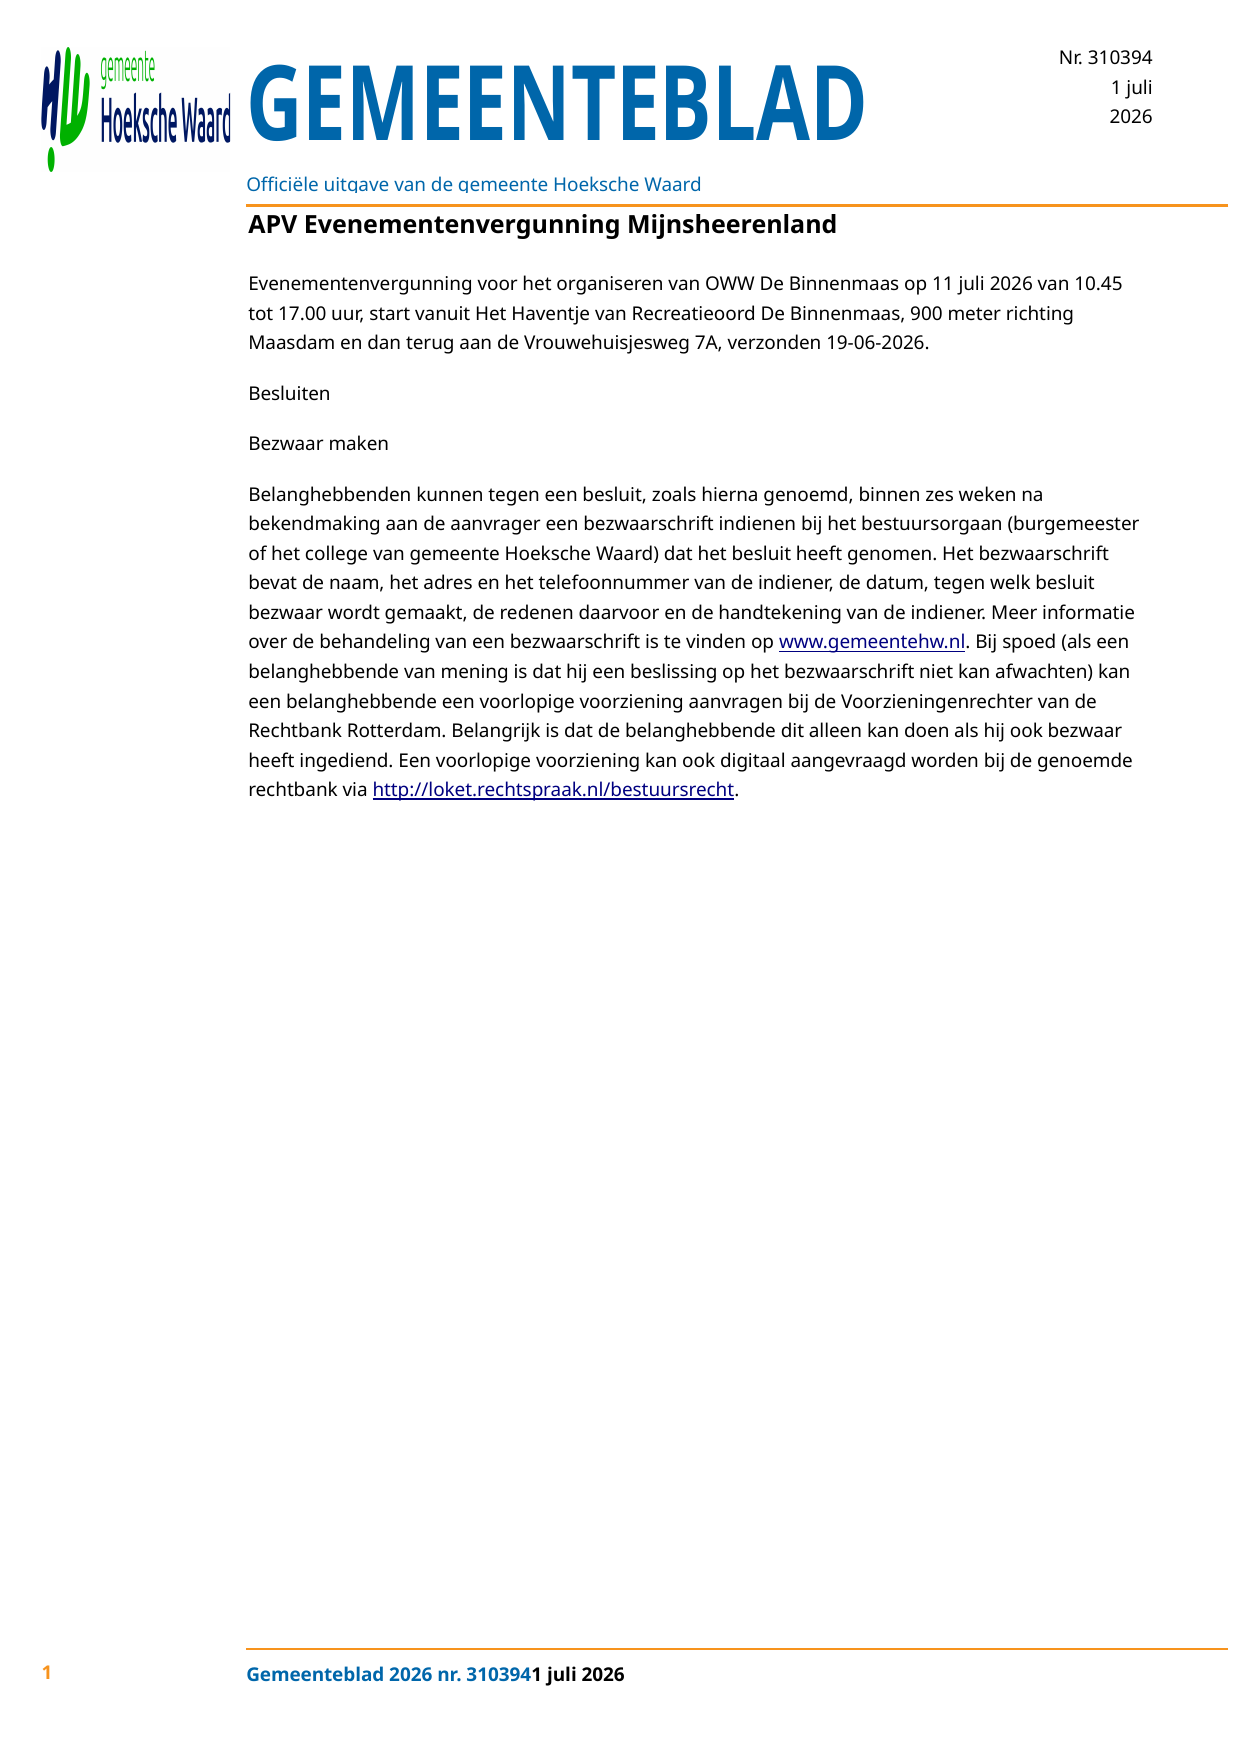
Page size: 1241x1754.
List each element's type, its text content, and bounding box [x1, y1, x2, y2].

text Evenementenvergunning voor het organiseren van OWW De Binnenmaas op 11 juli 2026 van 10.45 tot 17.00 uur, start vanuit Het Haventje van Recreatieoord De Binnenmaas, 900 meter richting Maasdam en dan terug aan de Vrouwehuisjesweg 7A, verzonden 19-06-2026. [248, 270, 1152, 355]
picture [41, 47, 231, 172]
text Besluiten [248, 380, 1152, 406]
text Bezwaar maken [248, 430, 1152, 456]
text APV Evenementenvergunning Mijnsheerenland [248, 207, 1152, 241]
text Belanghebbenden kunnen tegen een besluit, zoals hierna genoemd, binnen zes weken na bekendmaking aan de aanvrager een bezwaarschrift indienen bij het bestuursorgaan (burgemeester of het college van gemeente Hoeksche Waard) dat het besluit heeft genomen. Het bezwaarschrift bevat de naam, het adres en het telefoonnummer van de indiener, de datum, tegen welk besluit bezwaar wordt gemaakt, de redenen daarvoor en de handtekening van de indiener. Meer informatie over de behandeling van een bezwaarschrift is te vinden op www.gemeentehw.nl. Bij spoed (als een belanghebbende van mening is dat hij een beslissing op het bezwaarschrift niet kan afwachten) kan een belanghebbende een voorlopige voorziening aanvragen bij de Voorzieningenrechter van de Rechtbank Rotterdam. Belangrijk is dat de belanghebbende dit alleen kan doen als hij ook bezwaar heeft ingediend. Een voorlopige voorziening kan ook digitaal aangevraagd worden bij de genoemde rechtbank via http://loket.rechtspraak.nl/bestuursrecht. [248, 481, 1152, 802]
